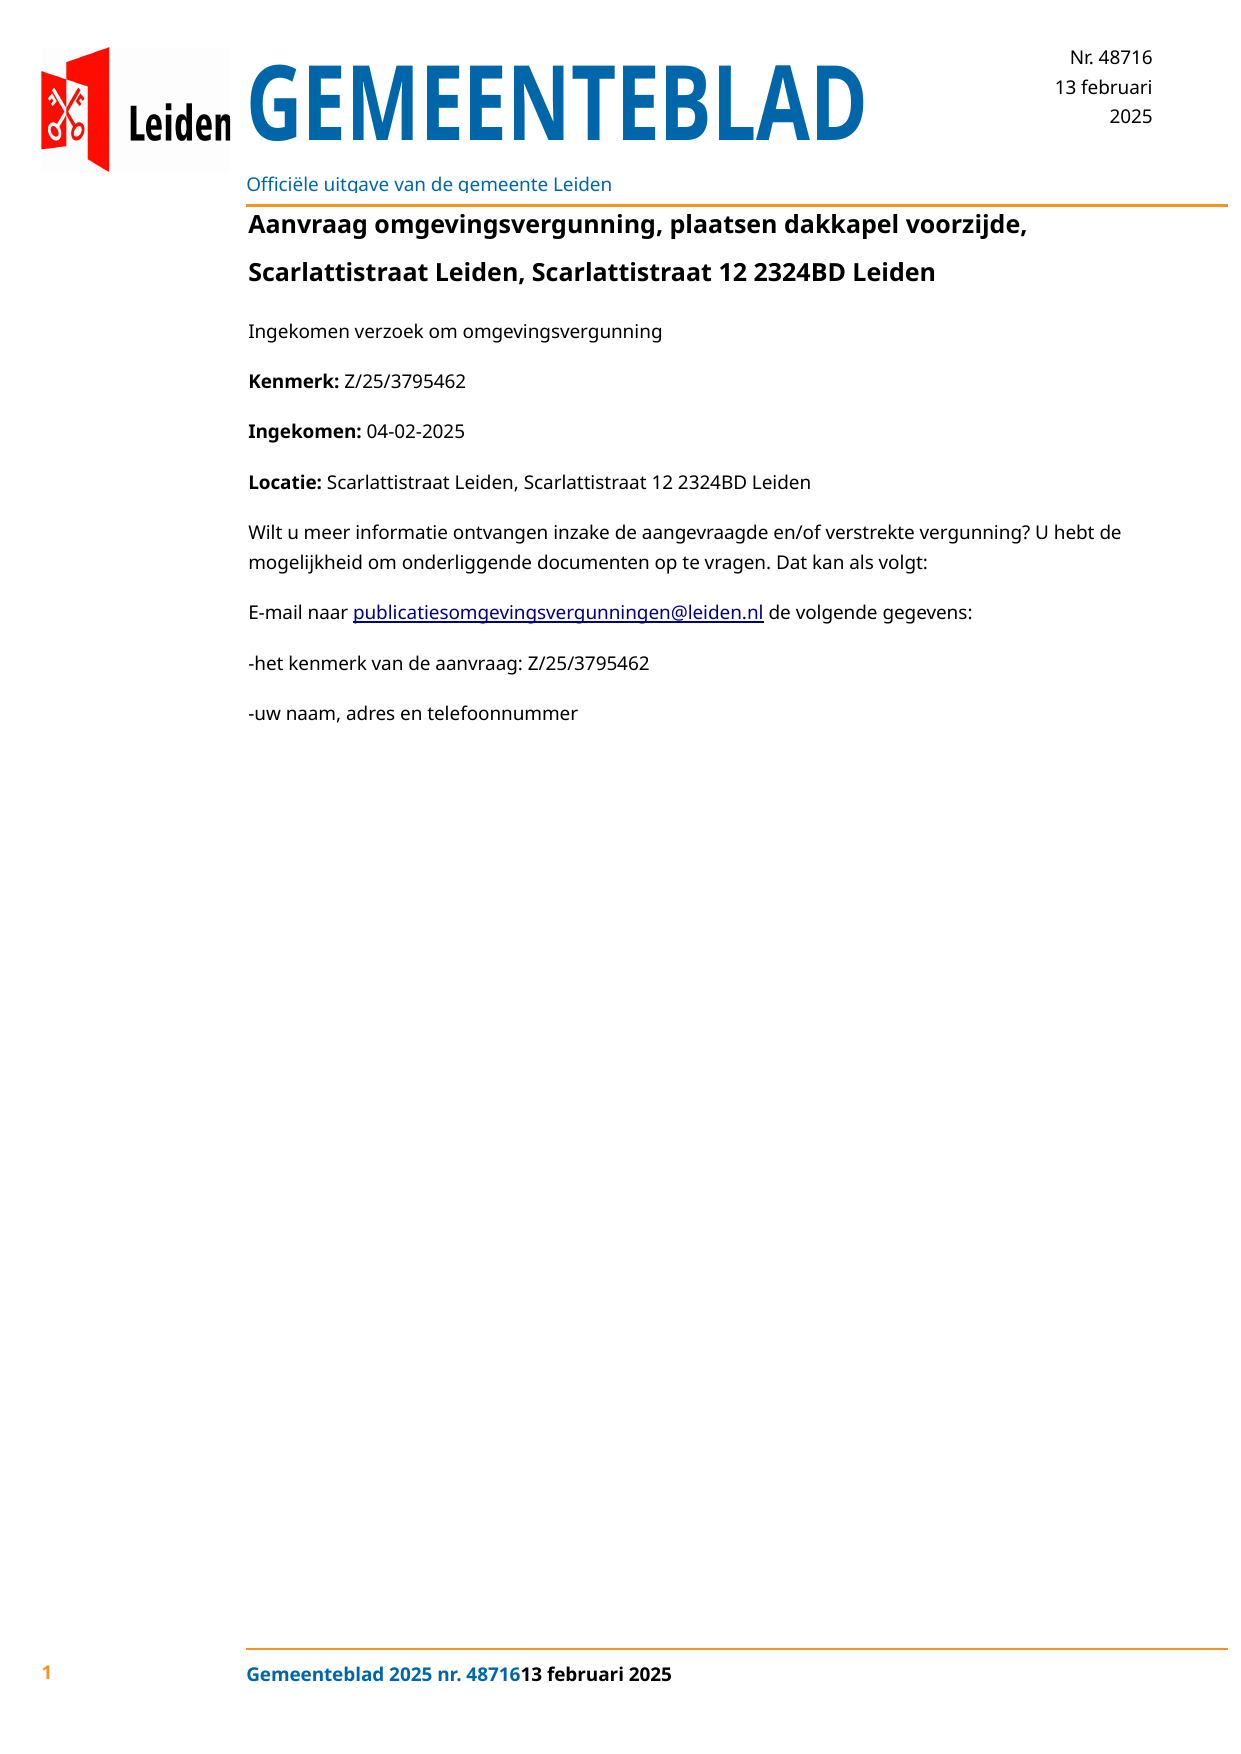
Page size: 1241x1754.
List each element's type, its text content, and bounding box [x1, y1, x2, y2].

picture [41, 47, 231, 172]
text -het kenmerk van de aanvraag: Z/25/3795462 [248, 650, 1152, 676]
text Locatie: Scarlattistraat Leiden, Scarlattistraat 12 2324BD Leiden [248, 469, 1152, 495]
text Aanvraag omgevingsvergunning, plaatsen dakkapel voorzijde, Scarlattistraat Leiden, Scarlattistraat 12 2324BD Leiden [248, 207, 1152, 288]
text -uw naam, adres en telefoonnummer [248, 700, 1152, 726]
text Ingekomen verzoek om omgevingsvergunning [248, 318, 1152, 344]
text Wilt u meer informatie ontvangen inzake de aangevraagde en/of verstrekte vergunning? U hebt de mogelijkheid om onderliggende documenten op te vragen. Dat kan als volgt: [248, 519, 1152, 575]
text E-mail naar publicatiesomgevingsvergunningen@leiden.nl de volgende gegevens: [248, 599, 1152, 625]
text Ingekomen: 04-02-2025 [248, 419, 1152, 444]
text Kenmerk: Z/25/3795462 [248, 368, 1152, 394]
